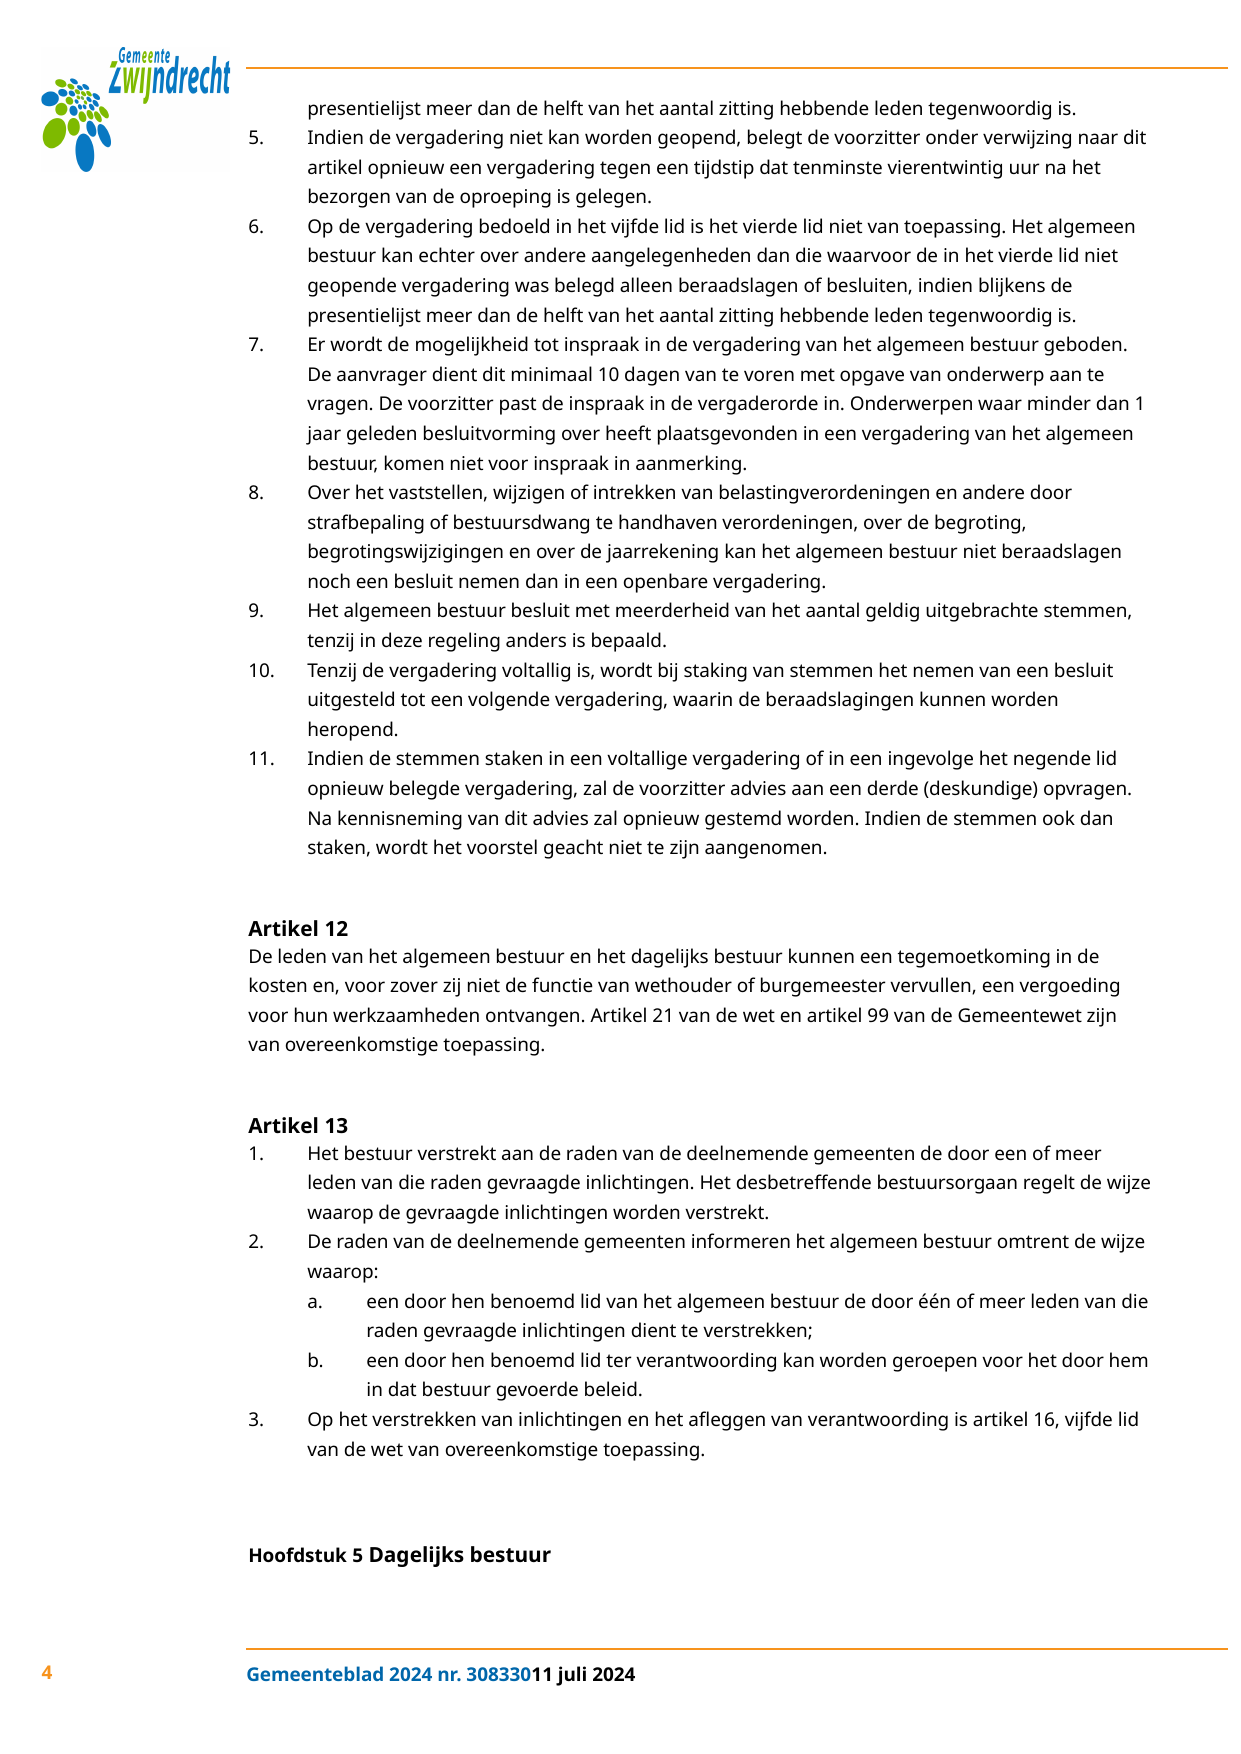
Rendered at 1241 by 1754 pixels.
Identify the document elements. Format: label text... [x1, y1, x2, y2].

list Op het verstrekken van inlichtingen en het afleggen van verantwoording is artikel 16, vijfde lid van de wet van overeenkomstige toepassing. [248, 1406, 1152, 1462]
text De leden van het algemeen bestuur en het dagelijks bestuur kunnen een tegemoetkoming in de kosten en, voor zover zij niet de functie van wethouder of burgemeester vervullen, een vergoeding voor hun werkzaamheden ontvangen. Artikel 21 van de wet en artikel 99 van de Gemeentewet zijn van overeenkomstige toepassing. [248, 943, 1152, 1057]
list De raden van de deelnemende gemeenten informeren het algemeen bestuur omtrent de wijze waarop: [248, 1229, 1152, 1284]
picture [41, 47, 231, 172]
list Het algemeen bestuur besluit met meerderheid van het aantal geldig uitgebrachte stemmen, tenzij in deze regeling anders is bepaald. [248, 598, 1152, 653]
list Indien de vergadering niet kan worden geopend, belegt de voorzitter onder verwijzing naar dit artikel opnieuw een vergadering tegen een tijdstip dat tenminste vierentwintig uur na het bezorgen van de oproeping is gelegen. [248, 124, 1152, 209]
list presentielijst meer dan de helft van het aantal zitting hebbende leden tegenwoordig is. [248, 95, 1152, 121]
list Er wordt de mogelijkheid tot inspraak in de vergadering van het algemeen bestuur geboden. De aanvrager dient dit minimaal 10 dagen van te voren met opgave van onderwerp aan te vragen. De voorzitter past de inspraak in de vergaderorde in. Onderwerpen waar minder dan 1 jaar geleden besluitvorming over heeft plaatsgevonden in een vergadering van het algemeen bestuur, komen niet voor inspraak in aanmerking. [248, 331, 1152, 476]
list Over het vaststellen, wijzigen of intrekken van belastingverordeningen en andere door strafbepaling of bestuursdwang te handhaven verordeningen, over de begroting, begrotingswijzigingen en over de jaarrekening kan het algemeen bestuur niet beraadslagen noch een besluit nemen dan in een openbare vergadering. [248, 479, 1152, 594]
list een door hen benoemd lid ter verantwoording kan worden geroepen voor het door hem in dat bestuur gevoerde beleid. [307, 1347, 1152, 1402]
list Op de vergadering bedoeld in het vijfde lid is het vierde lid niet van toepassing. Het algemeen bestuur kan echter over andere aangelegenheden dan die waarvoor de in het vierde lid niet geopende vergadering was belegd alleen beraadslagen of besluiten, indien blijkens de presentielijst meer dan de helft van het aantal zitting hebbende leden tegenwoordig is. [248, 213, 1152, 328]
text Hoofdstuk 5 Dagelijks bestuur [248, 1541, 1152, 1569]
text Artikel 12 [248, 914, 1152, 943]
list Indien de stemmen staken in een voltallige vergadering of in een ingevolge het negende lid opnieuw belegde vergadering, zal de voorzitter advies aan een derde (deskundige) opvragen. Na kennisneming van dit advies zal opnieuw gestemd worden. Indien de stemmen ook dan staken, wordt het voorstel geacht niet te zijn aangenomen. [248, 746, 1152, 860]
list Tenzij de vergadering voltallig is, wordt bij staking van stemmen het nemen van een besluit uitgesteld tot een volgende vergadering, waarin de beraadslagingen kunnen worden heropend. [248, 657, 1152, 742]
list Het bestuur verstrekt aan de raden van de deelnemende gemeenten de door een of meer leden van die raden gevraagde inlichtingen. Het desbetreffende bestuursorgaan regelt de wijze waarop de gevraagde inlichtingen worden verstrekt. [248, 1140, 1152, 1225]
text Artikel 13 [248, 1112, 1152, 1140]
list een door hen benoemd lid van het algemeen bestuur de door één of meer leden van die raden gevraagde inlichtingen dient te verstrekken; [307, 1288, 1152, 1343]
